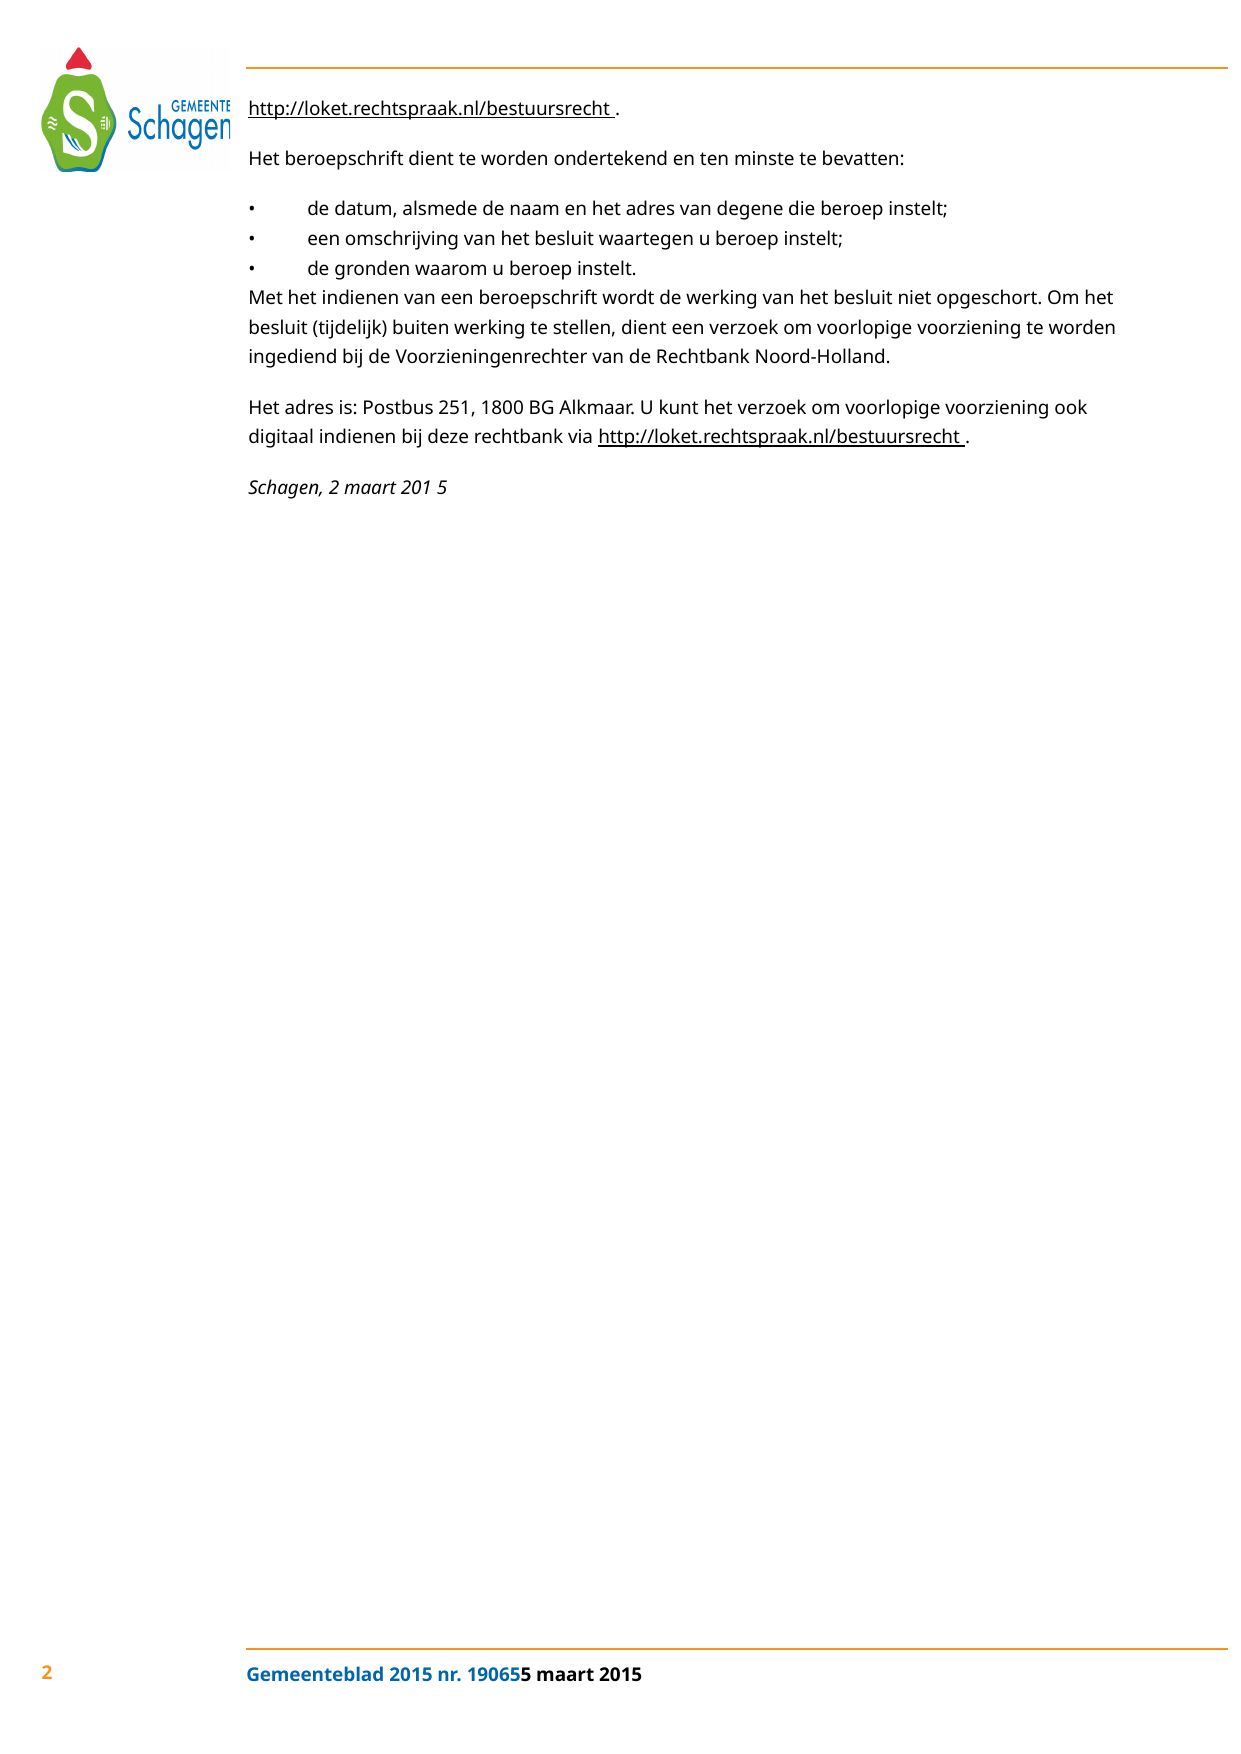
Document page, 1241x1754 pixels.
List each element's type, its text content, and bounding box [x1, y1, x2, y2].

list de datum, alsmede de naam en het adres van degene die beroep instelt; [248, 196, 1152, 221]
list een omschrijving van het besluit waartegen u beroep instelt; [248, 225, 1152, 251]
text Schagen, 2 maart 201 5 [248, 474, 1152, 500]
text http://loket.rechtspraak.nl/bestuursrecht . [248, 95, 1152, 121]
text Met het indienen van een beroepschrift wordt de werking van het besluit niet opgeschort. Om het besluit (tijdelijk) buiten werking te stellen, dient een verzoek om voorlopige voorziening te worden ingediend bij de Voorzieningenrechter van de Rechtbank Noord-Holland. [248, 284, 1152, 369]
text Het adres is: Postbus 251, 1800 BG Alkmaar. U kunt het verzoek om voorlopige voorziening ook digitaal indienen bij deze rechtbank via http://loket.rechtspraak.nl/bestuursrecht . [248, 394, 1152, 449]
text Het beroepschrift dient te worden ondertekend en ten minste te bevatten: [248, 145, 1152, 171]
list de gronden waarom u beroep instelt. [248, 255, 1152, 281]
picture [41, 47, 231, 172]
